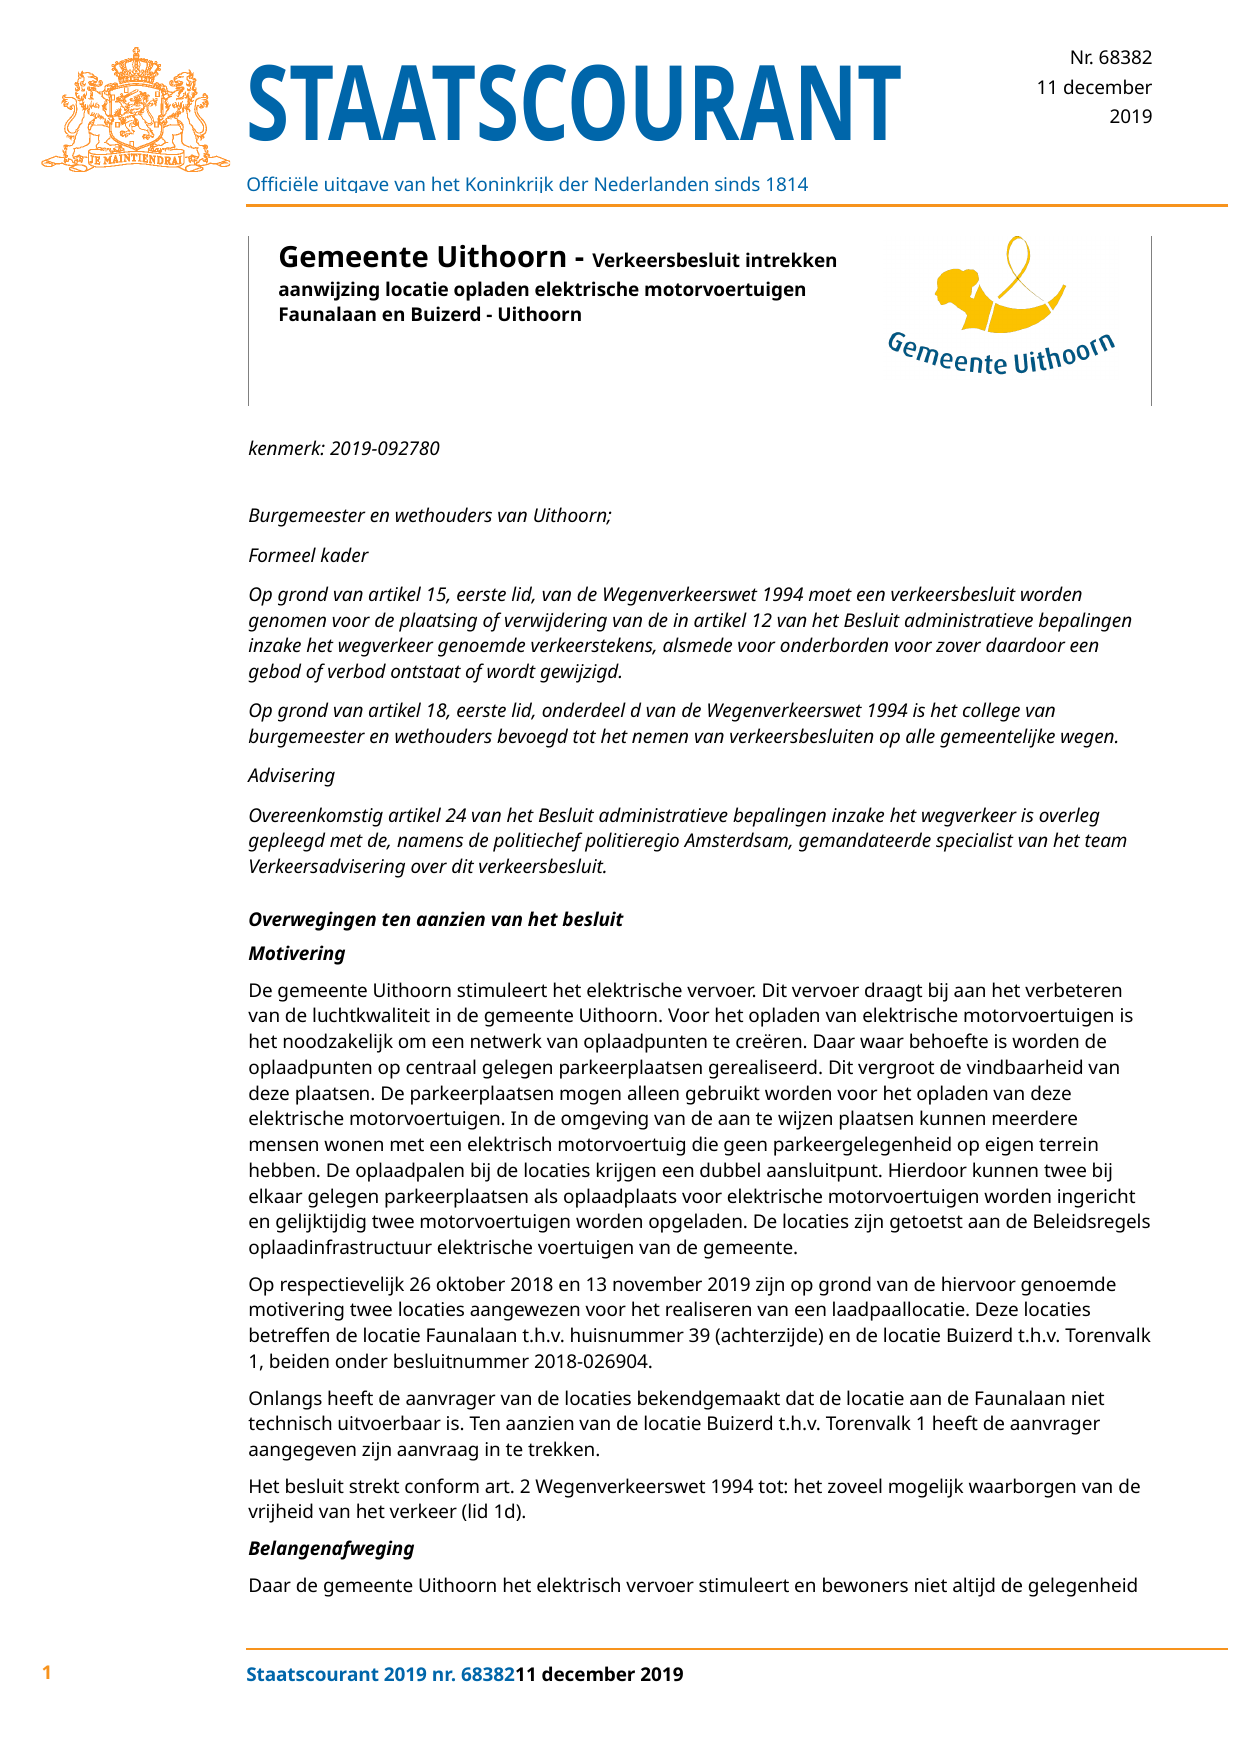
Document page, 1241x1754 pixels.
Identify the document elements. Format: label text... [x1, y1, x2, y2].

text Op grond van artikel 18, eerste lid, onderdeel d van de Wegenverkeerswet 1994 is het college van burgemeester en wethouders bevoegd tot het nemen van verkeersbesluiten op alle gemeentelijke wegen. [248, 698, 1152, 749]
table_header Gemeente Uithoorn - Verkeersbesluit intrekken aanwijzing locatie opladen elektrische motorvoertuigen Faunalaan en Buizerd - Uithoorn [249, 236, 850, 406]
text Daar de gemeente Uithoorn het elektrisch vervoer stimuleert en bewoners niet altijd de gelegenheid [248, 1572, 1152, 1598]
text kenmerk: 2019-092780 [248, 435, 1152, 461]
text Op respectievelijk 26 oktober 2018 en 13 november 2019 zijn op grond van de hiervoor genoemde motivering twee locaties aangewezen voor het realiseren van een laadpaallocatie. Deze locaties betreffen de locatie Faunalaan t.h.v. huisnummer 39 (achterzijde) en de locatie Buizerd t.h.v. Torenvalk 1, beiden onder besluitnummer 2018-026904. [248, 1271, 1152, 1374]
picture [882, 236, 1119, 380]
text Advisering [248, 763, 1152, 788]
text Op grond van artikel 15, eerste lid, van de Wegenverkeerswet 1994 moet een verkeersbesluit worden genomen voor de plaatsing of verwijdering van de in artikel 12 van het Besluit administratieve bepalingen inzake het wegverkeer genoemde verkeerstekens, alsmede voor onderborden voor zover daardoor een gebod of verbod ontstaat of wordt gewijzigd. [248, 581, 1152, 684]
text Overwegingen ten aanzien van het besluit [248, 906, 1152, 932]
text Overeenkomstig artikel 24 van het Besluit administratieve bepalingen inzake het wegverkeer is overleg gepleegd met de, namens de politiechef politieregio Amsterdsam, gemandateerde specialist van het team Verkeersadvisering over dit verkeersbesluit. [248, 802, 1152, 879]
text Onlangs heeft de aanvrager van de locaties bekendgemaakt dat de locatie aan de Faunalaan niet technisch uitvoerbaar is. Ten aanzien van de locatie Buizerd t.h.v. Torenvalk 1 heeft de aanvrager aangegeven zijn aanvraag in te trekken. [248, 1385, 1152, 1462]
text Motivering [248, 940, 1152, 966]
picture [41, 47, 231, 172]
text Het besluit strekt conform art. 2 Wegenverkeerswet 1994 tot: het zoveel mogelijk waarborgen van de vrijheid van het verkeer (lid 1d). [248, 1473, 1152, 1524]
text Formeel kader [248, 542, 1152, 568]
text Belangenafweging [248, 1535, 1152, 1561]
text Burgemeester en wethouders van Uithoorn; [248, 503, 1152, 528]
table_header [850, 236, 1151, 406]
text De gemeente Uithoorn stimuleert het elektrische vervoer. Dit vervoer draagt bij aan het verbeteren van de luchtkwaliteit in de gemeente Uithoorn. Voor het opladen van elektrische motorvoertuigen is het noodzakelijk om een netwerk van oplaadpunten te creëren. Daar waar behoefte is worden de oplaadpunten op centraal gelegen parkeerplaatsen gerealiseerd. Dit vergroot de vindbaarheid van deze plaatsen. De parkeerplaatsen mogen alleen gebruikt worden voor het opladen van deze elektrische motorvoertuigen. In de omgeving van de aan te wijzen plaatsen kunnen meerdere mensen wonen met een elektrisch motorvoertuig die geen parkeergelegenheid op eigen terrein hebben. De oplaadpalen bij de locaties krijgen een dubbel aansluitpunt. Hierdoor kunnen twee bij elkaar gelegen parkeerplaatsen als oplaadplaats voor elektrische motorvoertuigen worden ingericht en gelijktijdig twee motorvoertuigen worden opgeladen. De locaties zijn getoetst aan de Beleidsregels oplaadinfrastructuur elektrische voertuigen van de gemeente. [248, 977, 1152, 1260]
